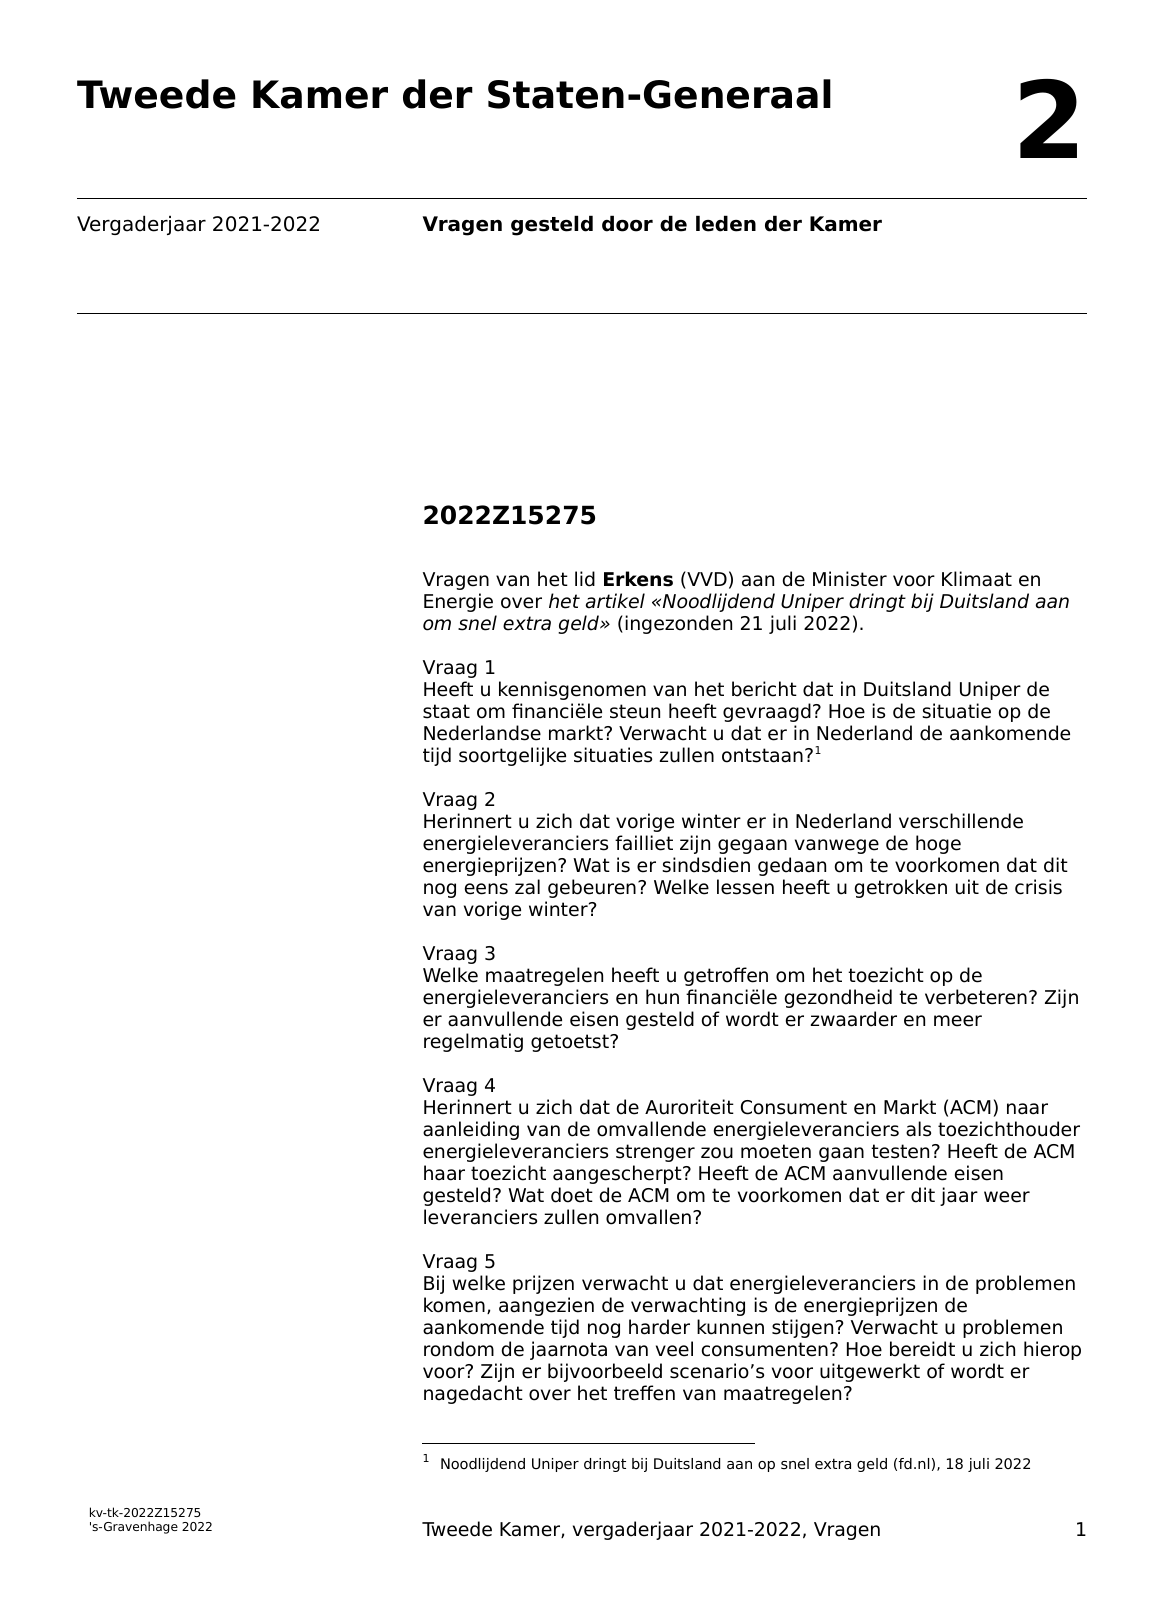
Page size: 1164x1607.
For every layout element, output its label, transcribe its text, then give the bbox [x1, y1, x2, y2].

text kv-tk-2022Z15275 [88, 1506, 323, 1520]
table_header Tweede Kamer der Staten-Generaal [77, 59, 886, 198]
table_cell Vergaderjaar 2021-2022 [77, 199, 422, 313]
text Herinnert u zich dat vorige winter er in Nederland verschillende energieleveranciers failliet zijn gegaan vanwege de hoge energieprijzen? Wat is er sindsdien gedaan om te voorkomen dat dit nog eens zal gebeuren? Welke lessen heeft u getrokken uit de crisis van vorige winter? [422, 811, 1087, 921]
text Heeft u kennisgenomen van het bericht dat in Duitsland Uniper de staat om financiële steun heeft gevraagd? Hoe is de situatie op de Nederlandse markt? Verwacht u dat er in Nederland de aankomende tijd soortgelijke situaties zullen ontstaan? [422, 679, 1087, 767]
text Welke maatregelen heeft u getroffen om het toezicht op de energieleveranciers en hun financiële gezondheid te verbeteren? Zijn er aanvullende eisen gesteld of wordt er zwaarder en meer regelmatig getoetst? [422, 965, 1087, 1053]
text Vraag 4 [422, 1075, 1087, 1097]
text 's-Gravenhage 2022 [88, 1520, 323, 1534]
text Noodlijdend Uniper dringt bij Duitsland aan op snel extra geld (fd.nl), 18 juli 2022 [422, 1452, 1087, 1474]
text Vraag 3 [422, 943, 1087, 965]
table_header 2 [886, 59, 1087, 198]
text 2022Z15275 [422, 501, 1087, 531]
text Bij welke prijzen verwacht u dat energieleveranciers in de problemen komen, aangezien de verwachting is de energieprijzen de aankomende tijd nog harder kunnen stijgen? Verwacht u problemen rondom de jaarnota van veel consumenten? Hoe bereidt u zich hierop voor? Zijn er bijvoorbeeld scenario’s voor uitgewerkt of wordt er nagedacht over het treffen van maatregelen? [422, 1273, 1087, 1405]
text Vraag 1 [422, 657, 1087, 679]
text Herinnert u zich dat de Auroriteit Consument en Markt (ACM) naar aanleiding van de omvallende energieleveranciers als toezichthouder energieleveranciers strenger zou moeten gaan testen? Heeft de ACM haar toezicht aangescherpt? Heeft de ACM aanvullende eisen gesteld? Wat doet de ACM om te voorkomen dat er dit jaar weer leveranciers zullen omvallen? [422, 1097, 1087, 1229]
table_cell Vragen gesteld door de leden der Kamer [422, 199, 1087, 313]
text Vraag 2 [422, 789, 1087, 811]
text Vraag 5 [422, 1251, 1087, 1273]
text Vragen van het lid Erkens (VVD) aan de Minister voor Klimaat en Energie over het artikel «Noodlijdend Uniper dringt bij Duitsland aan om snel extra geld» (ingezonden 21 juli 2022). [422, 569, 1087, 635]
